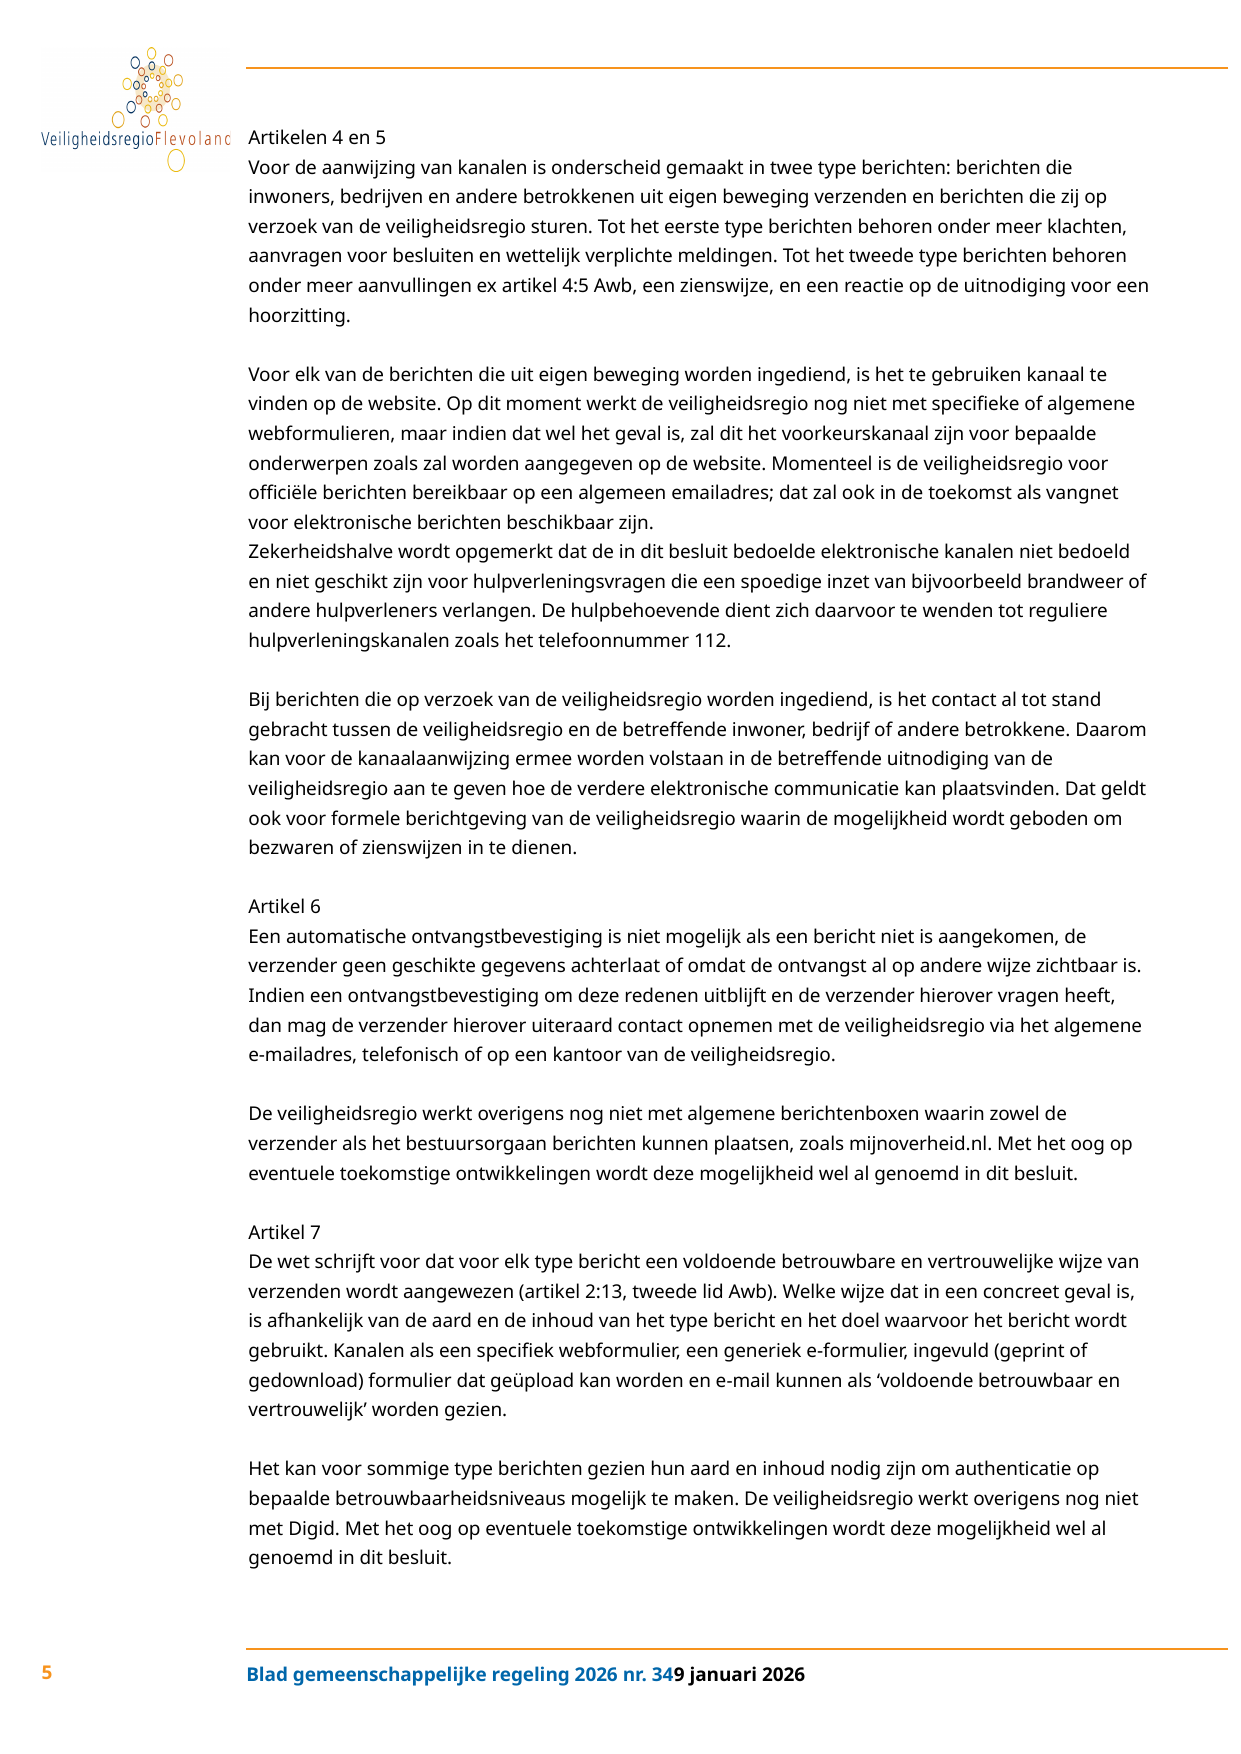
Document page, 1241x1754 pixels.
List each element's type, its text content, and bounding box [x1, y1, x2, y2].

text Het kan voor sommige type berichten gezien hun aard en inhoud nodig zijn om authenticatie op bepaalde betrouwbaarheidsniveaus mogelijk te maken. De veiligheidsregio werkt overigens nog niet met Digid. Met het oog op eventuele toekomstige ontwikkelingen wordt deze mogelijkheid wel al genoemd in dit besluit. [248, 1456, 1152, 1570]
text Een automatische ontvangstbevestiging is niet mogelijk als een bericht niet is aangekomen, de verzender geen geschikte gegevens achterlaat of omdat de ontvangst al op andere wijze zichtbaar is. Indien een ontvangstbevestiging om deze redenen uitblijft en de verzender hierover vragen heeft, dan mag de verzender hierover uiteraard contact opnemen met de veiligheidsregio via het algemene e-mailadres, telefonisch of op een kantoor van de veiligheidsregio. [248, 923, 1152, 1067]
text Voor de aanwijzing van kanalen is onderscheid gemaakt in twee type berichten: berichten die inwoners, bedrijven en andere betrokkenen uit eigen beweging verzenden en berichten die zij op verzoek van de veiligheidsregio sturen. Tot het eerste type berichten behoren onder meer klachten, aanvragen voor besluiten en wettelijk verplichte meldingen. Tot het tweede type berichten behoren onder meer aanvullingen ex artikel 4:5 Awb, een zienswijze, en een reactie op de uitnodiging voor een hoorzitting. [248, 154, 1152, 328]
text Voor elk van de berichten die uit eigen beweging worden ingediend, is het te gebruiken kanaal te vinden op de website. Op dit moment werkt de veiligheidsregio nog niet met specifieke of algemene webformulieren, maar indien dat wel het geval is, zal dit het voorkeurskanaal zijn voor bepaalde onderwerpen zoals zal worden aangegeven op de website. Momenteel is de veiligheidsregio voor officiële berichten bereikbaar op een algemeen emailadres; dat zal ook in de toekomst als vangnet voor elektronische berichten beschikbaar zijn. [248, 361, 1152, 535]
text Artikelen 4 en 5 [248, 124, 1152, 150]
picture [41, 47, 231, 172]
text De wet schrijft voor dat voor elk type bericht een voldoende betrouwbare en vertrouwelijke wijze van verzenden wordt aangewezen (artikel 2:13, tweede lid Awb). Welke wijze dat in een concreet geval is, is afhankelijk van de aard en de inhoud van het type bericht en het doel waarvoor het bericht wordt gebruikt. Kanalen als een specifiek webformulier, een generiek e-formulier, ingevuld (geprint of gedownload) formulier dat geüpload kan worden en e-mail kunnen als ‘voldoende betrouwbaar en vertrouwelijk’ worden gezien. [248, 1248, 1152, 1422]
text Bij berichten die op verzoek van de veiligheidsregio worden ingediend, is het contact al tot stand gebracht tussen de veiligheidsregio en de betreffende inwoner, bedrijf of andere betrokkene. Daarom kan voor de kanaalaanwijzing ermee worden volstaan in de betreffende uitnodiging van de veiligheidsregio aan te geven hoe de verdere elektronische communicatie kan plaatsvinden. Dat geldt ook voor formele berichtgeving van de veiligheidsregio waarin de mogelijkheid wordt geboden om bezwaren of zienswijzen in te dienen. [248, 686, 1152, 860]
text De veiligheidsregio werkt overigens nog niet met algemene berichtenboxen waarin zowel de verzender als het bestuursorgaan berichten kunnen plaatsen, zoals mijnoverheid.nl. Met het oog op eventuele toekomstige ontwikkelingen wordt deze mogelijkheid wel al genoemd in dit besluit. [248, 1101, 1152, 1186]
text Artikel 6 [248, 893, 1152, 919]
text Zekerheidshalve wordt opgemerkt dat de in dit besluit bedoelde elektronische kanalen niet bedoeld en niet geschikt zijn voor hulpverleningsvragen die een spoedige inzet van bijvoorbeeld brandweer of andere hulpverleners verlangen. De hulpbehoevende dient zich daarvoor te wenden tot reguliere hulpverleningskanalen zoals het telefoonnummer 112. [248, 538, 1152, 653]
text Artikel 7 [248, 1219, 1152, 1245]
